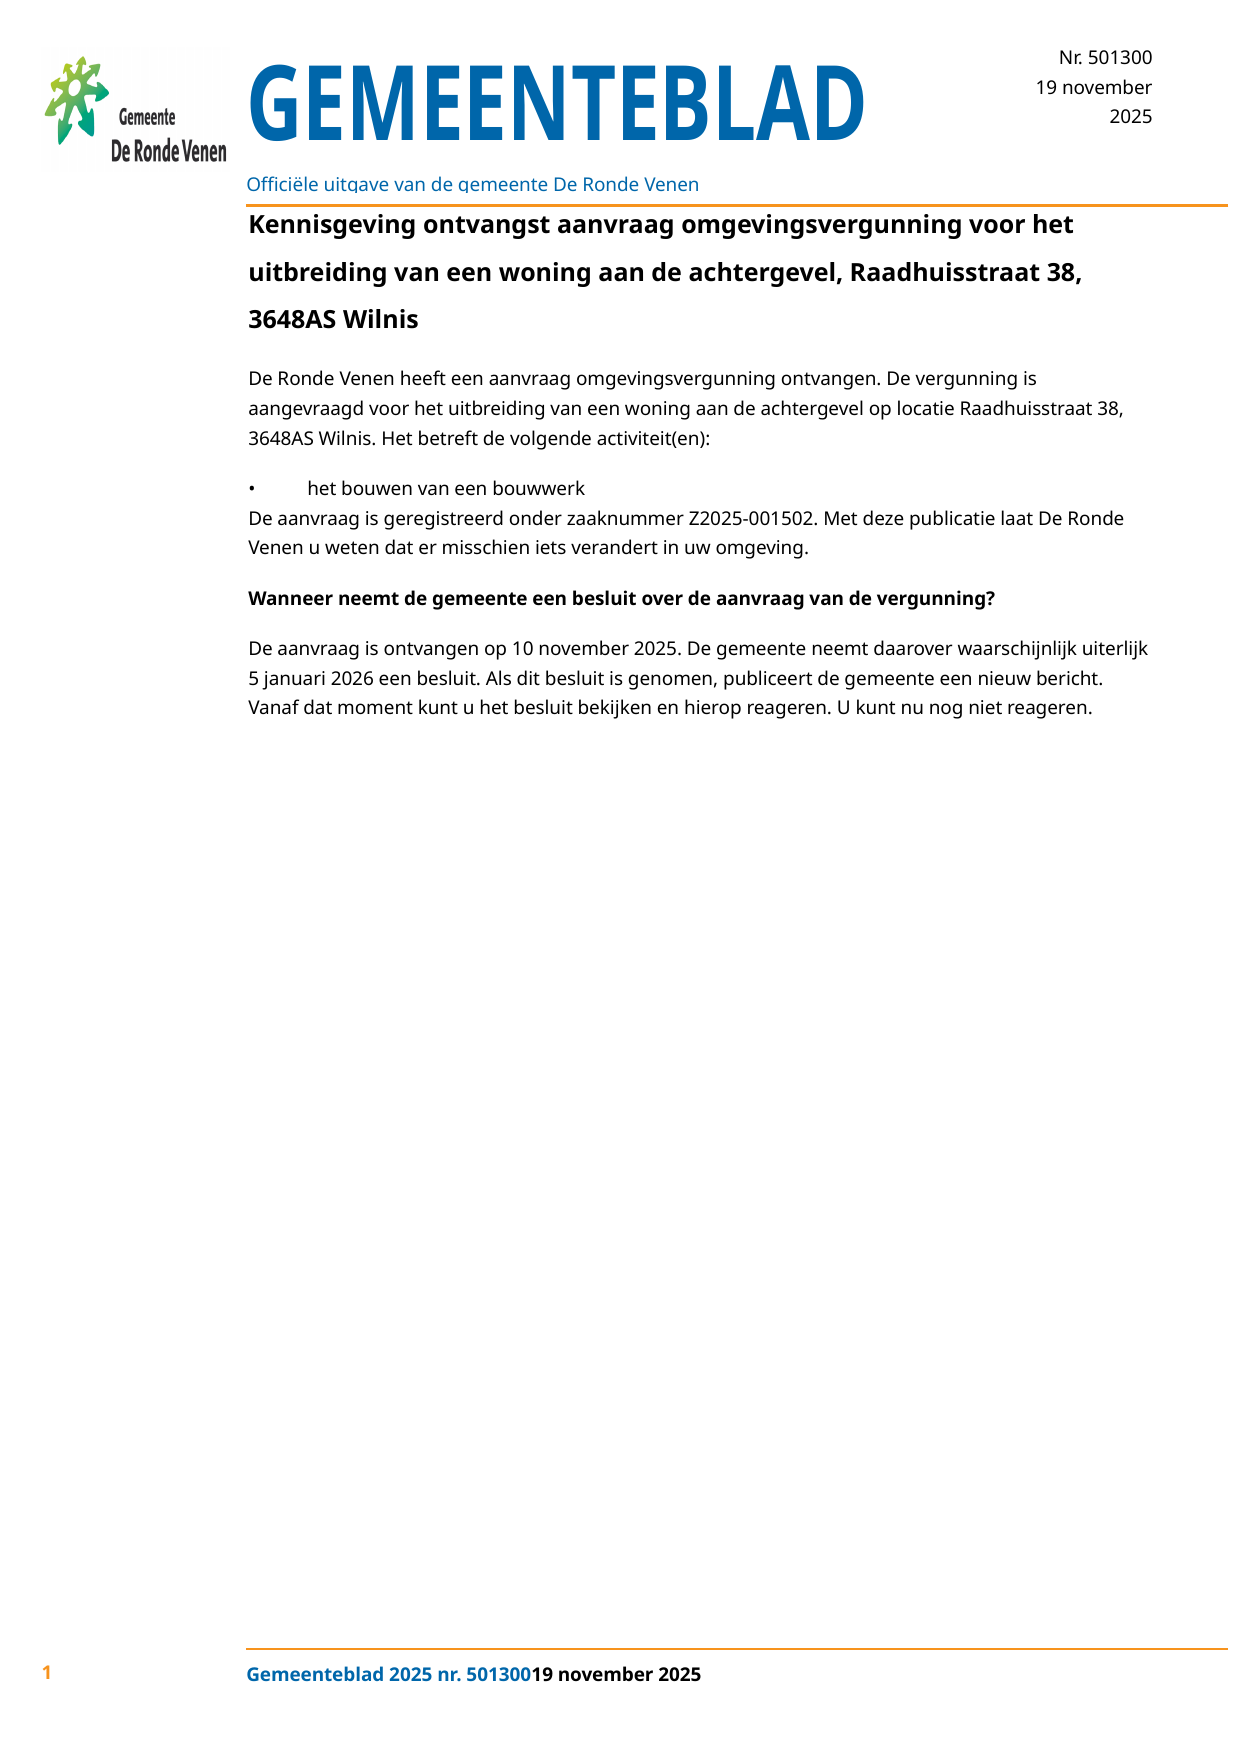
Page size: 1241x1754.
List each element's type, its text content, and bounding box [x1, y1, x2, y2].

text De aanvraag is ontvangen op 10 november 2025. De gemeente neemt daarover waarschijnlijk uiterlijk 5 januari 2026 een besluit. Als dit besluit is genomen, publiceert de gemeente een nieuw bericht. Vanaf dat moment kunt u het besluit bekijken en hierop reageren. U kunt nu nog niet reageren. [248, 635, 1152, 720]
text Kennisgeving ontvangst aanvraag omgevingsvergunning voor het uitbreiding van een woning aan de achtergevel, Raadhuisstraat 38, 3648AS Wilnis [248, 207, 1152, 336]
text De Ronde Venen heeft een aanvraag omgevingsvergunning ontvangen. De vergunning is aangevraagd voor het uitbreiding van een woning aan de achtergevel op locatie Raadhuisstraat 38, 3648AS Wilnis. Het betreft de volgende activiteit(en): [248, 366, 1152, 450]
text Wanneer neemt de gemeente een besluit over de aanvraag van de vergunning? [248, 585, 1152, 610]
picture [41, 47, 231, 172]
list het bouwen van een bouwwerk [248, 475, 1152, 501]
text De aanvraag is geregistreerd onder zaaknummer Z2025-001502. Met deze publicatie laat De Ronde Venen u weten dat er misschien iets verandert in uw omgeving. [248, 505, 1152, 560]
